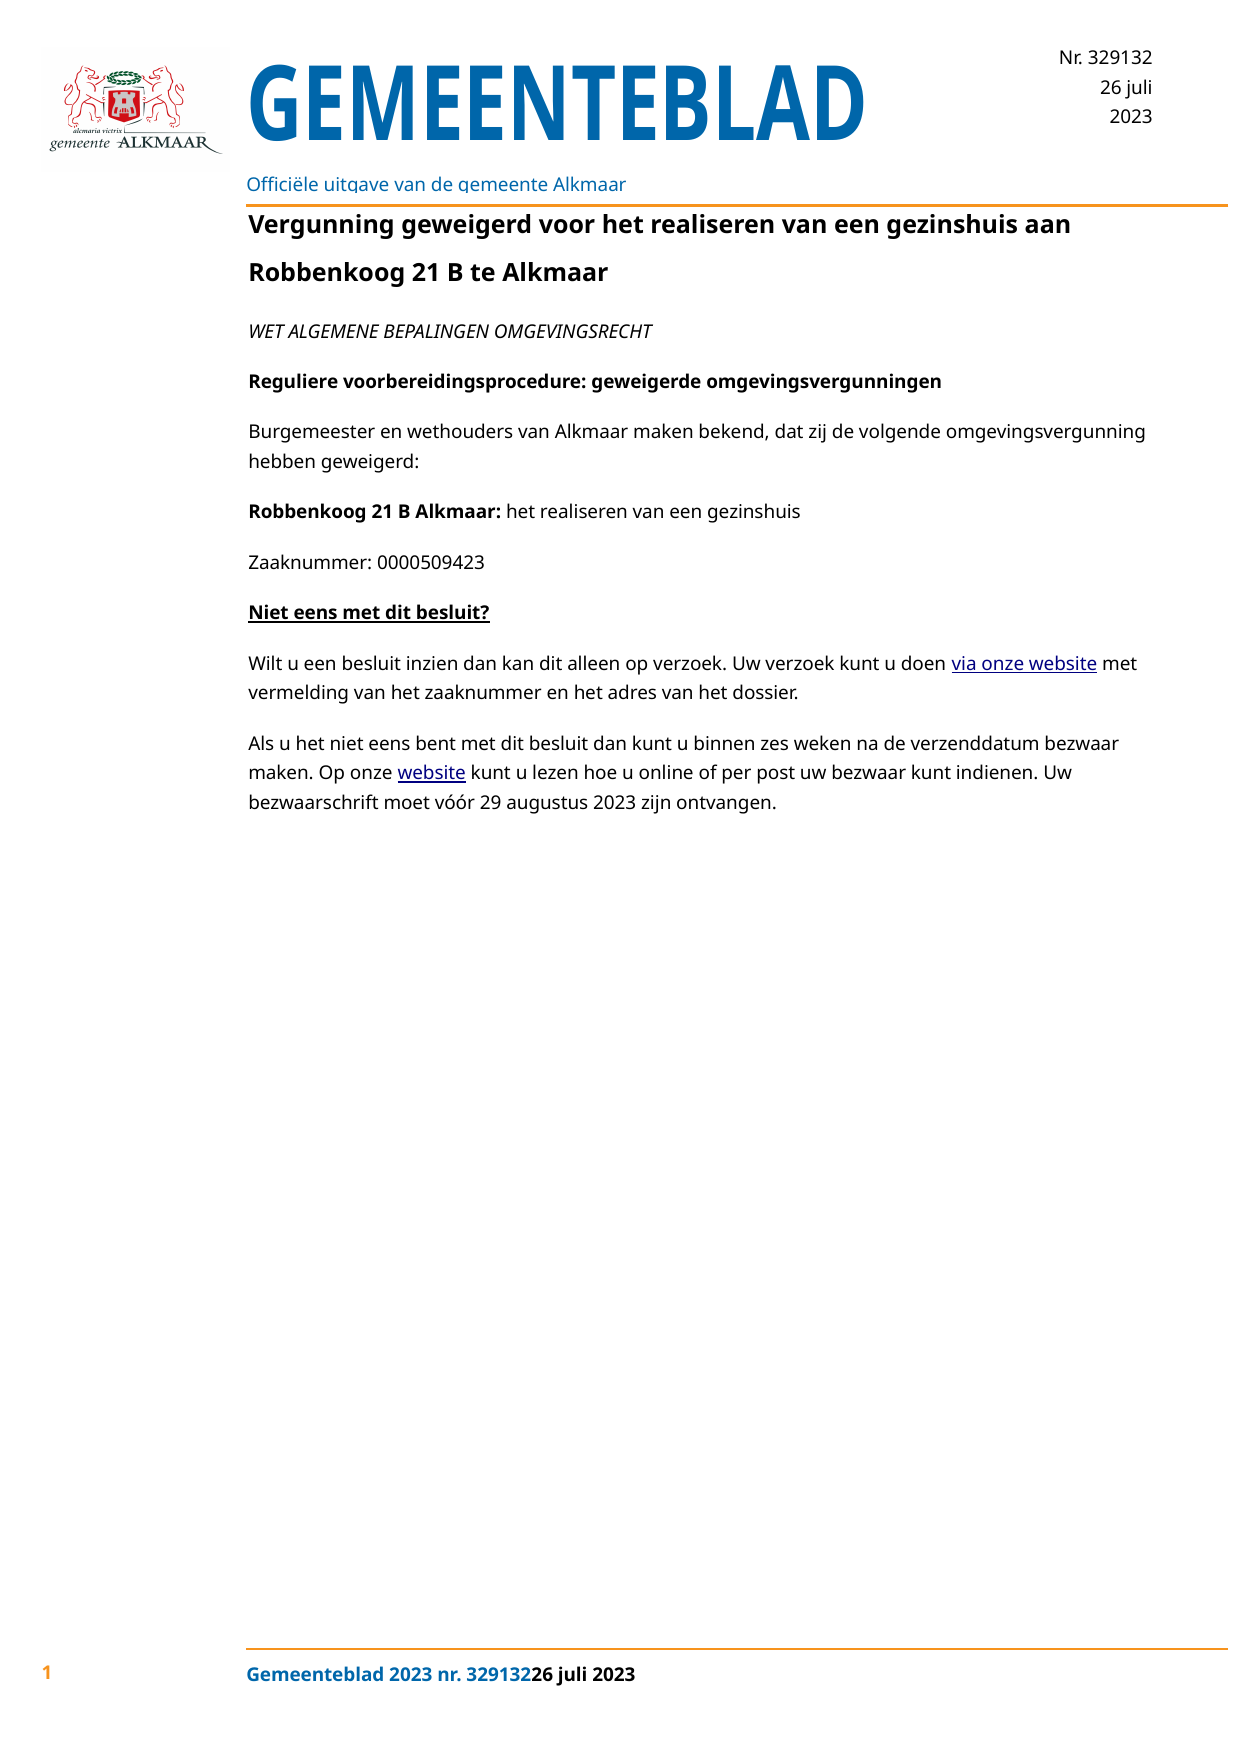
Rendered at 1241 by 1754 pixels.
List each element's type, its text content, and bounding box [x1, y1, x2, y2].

text WET ALGEMENE BEPALINGEN OMGEVINGSRECHT [248, 318, 1152, 344]
picture [41, 47, 231, 172]
text Als u het niet eens bent met dit besluit dan kunt u binnen zes weken na de verzenddatum bezwaar maken. Op onze website kunt u lezen hoe u online of per post uw bezwaar kunt indienen. Uw bezwaarschrift moet vóór 29 augustus 2023 zijn ontvangen. [248, 730, 1152, 815]
text Robbenkoog 21 B Alkmaar: het realiseren van een gezinshuis [248, 499, 1152, 524]
text Reguliere voorbereidingsprocedure: geweigerde omgevingsvergunningen [248, 368, 1152, 394]
text Wilt u een besluit inzien dan kan dit alleen op verzoek. Uw verzoek kunt u doen via onze website met vermelding van het zaaknummer en het adres van het dossier. [248, 650, 1152, 705]
text Vergunning geweigerd voor het realiseren van een gezinshuis aan Robbenkoog 21 B te Alkmaar [248, 207, 1152, 288]
text Niet eens met dit besluit? [248, 599, 1152, 625]
text Burgemeester en wethouders van Alkmaar maken bekend, dat zij de volgende omgevingsvergunning hebben geweigerd: [248, 419, 1152, 474]
text Zaaknummer: 0000509423 [248, 549, 1152, 575]
